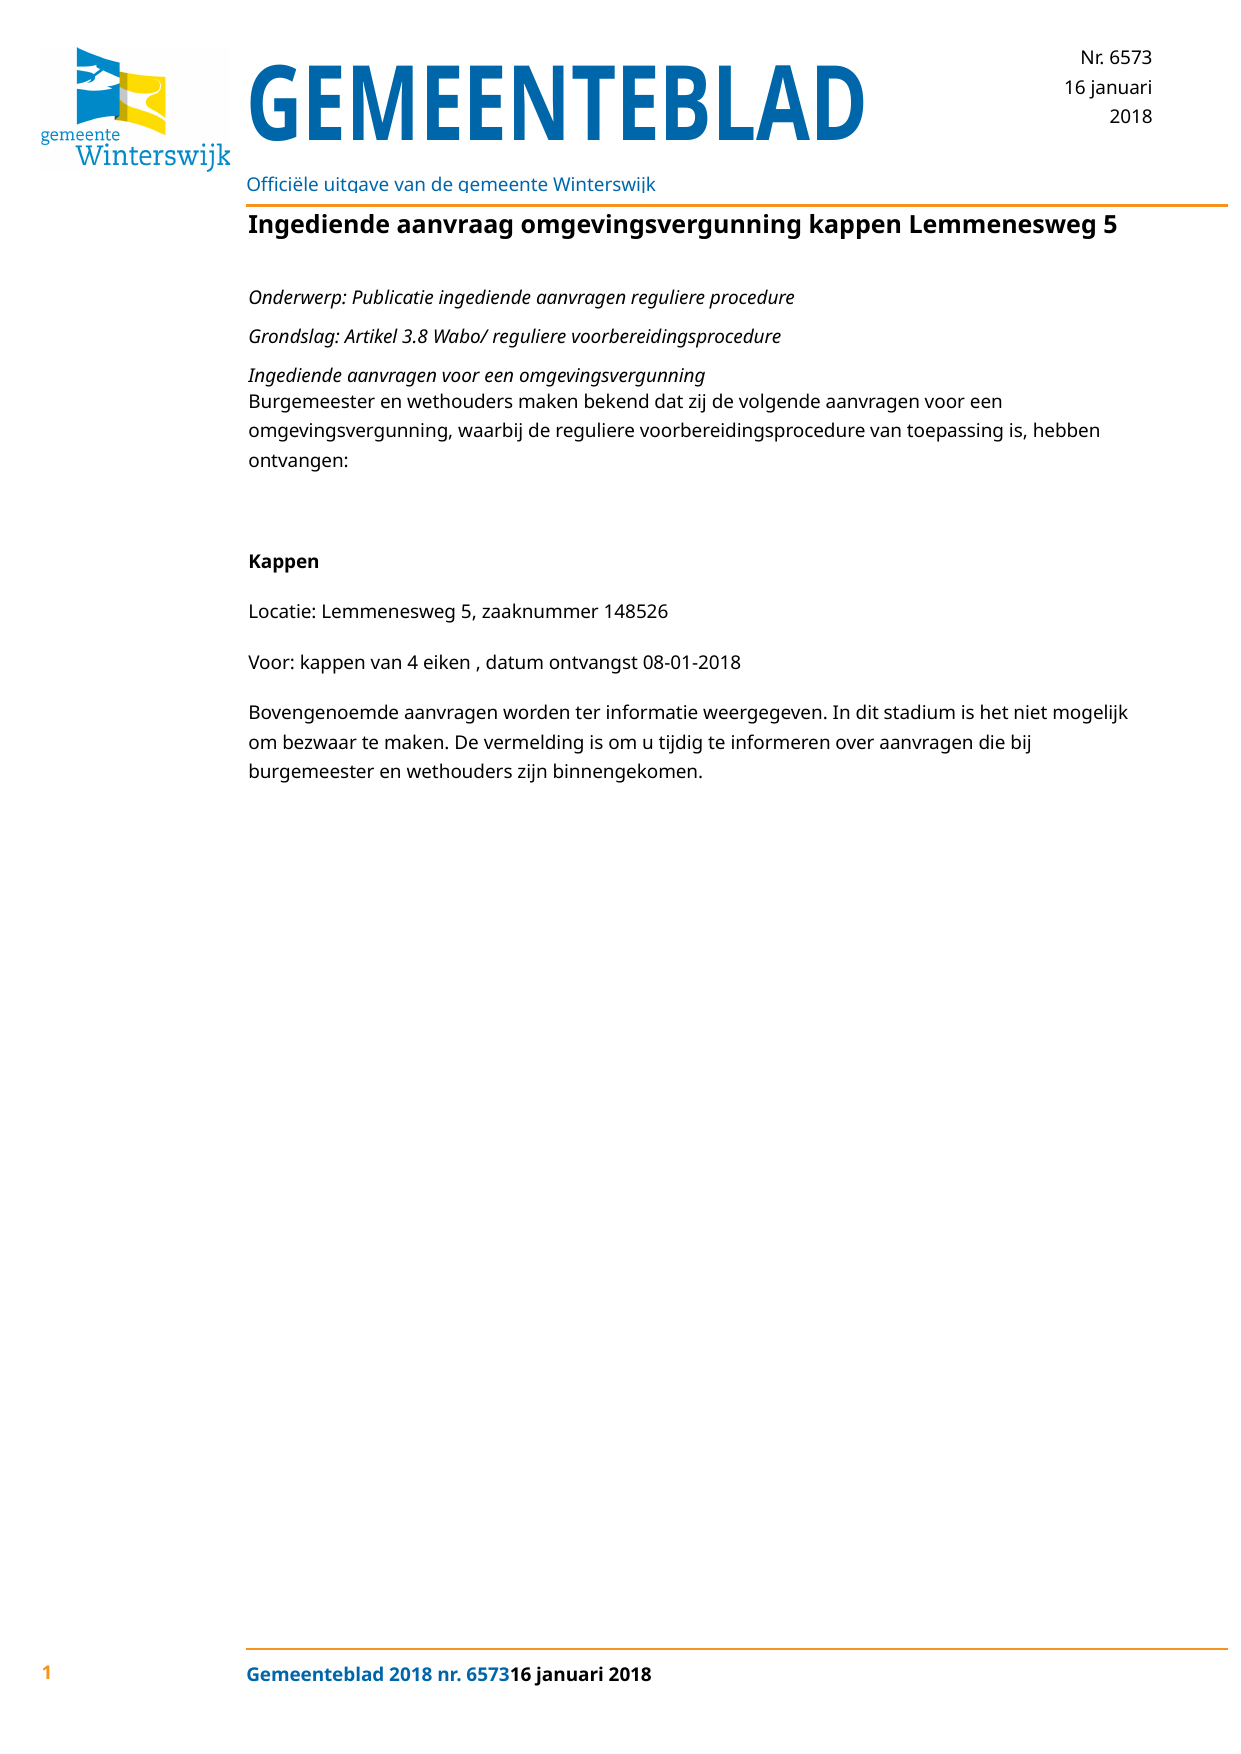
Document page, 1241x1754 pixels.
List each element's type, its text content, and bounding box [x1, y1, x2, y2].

text Locatie: Lemmenesweg 5, zaaknummer 148526 [248, 598, 1152, 624]
text Grondslag: Artikel 3.8 Wabo/ reguliere voorbereidingsprocedure [248, 323, 1152, 349]
text Kappen [248, 548, 1152, 574]
text Bovengenoemde aanvragen worden ter informatie weergegeven. In dit stadium is het niet mogelijk om bezwaar te maken. De vermelding is om u tijdig te informeren over aanvragen die bij burgemeester en wethouders zijn binnengekomen. [248, 699, 1152, 784]
text Ingediende aanvragen voor een omgevingsvergunning [248, 362, 1152, 388]
text Ingediende aanvraag omgevingsvergunning kappen Lemmenesweg 5 [248, 207, 1152, 241]
picture [41, 47, 231, 172]
picture [225, 153, 231, 162]
text Voor: kappen van 4 eiken , datum ontvangst 08-01-2018 [248, 649, 1152, 675]
text Burgemeester en wethouders maken bekend dat zij de volgende aanvragen voor een omgevingsvergunning, waarbij de reguliere voorbereidingsprocedure van toepassing is, hebben ontvangen: [248, 388, 1152, 473]
text Onderwerp: Publicatie ingediende aanvragen reguliere procedure [248, 284, 1152, 309]
